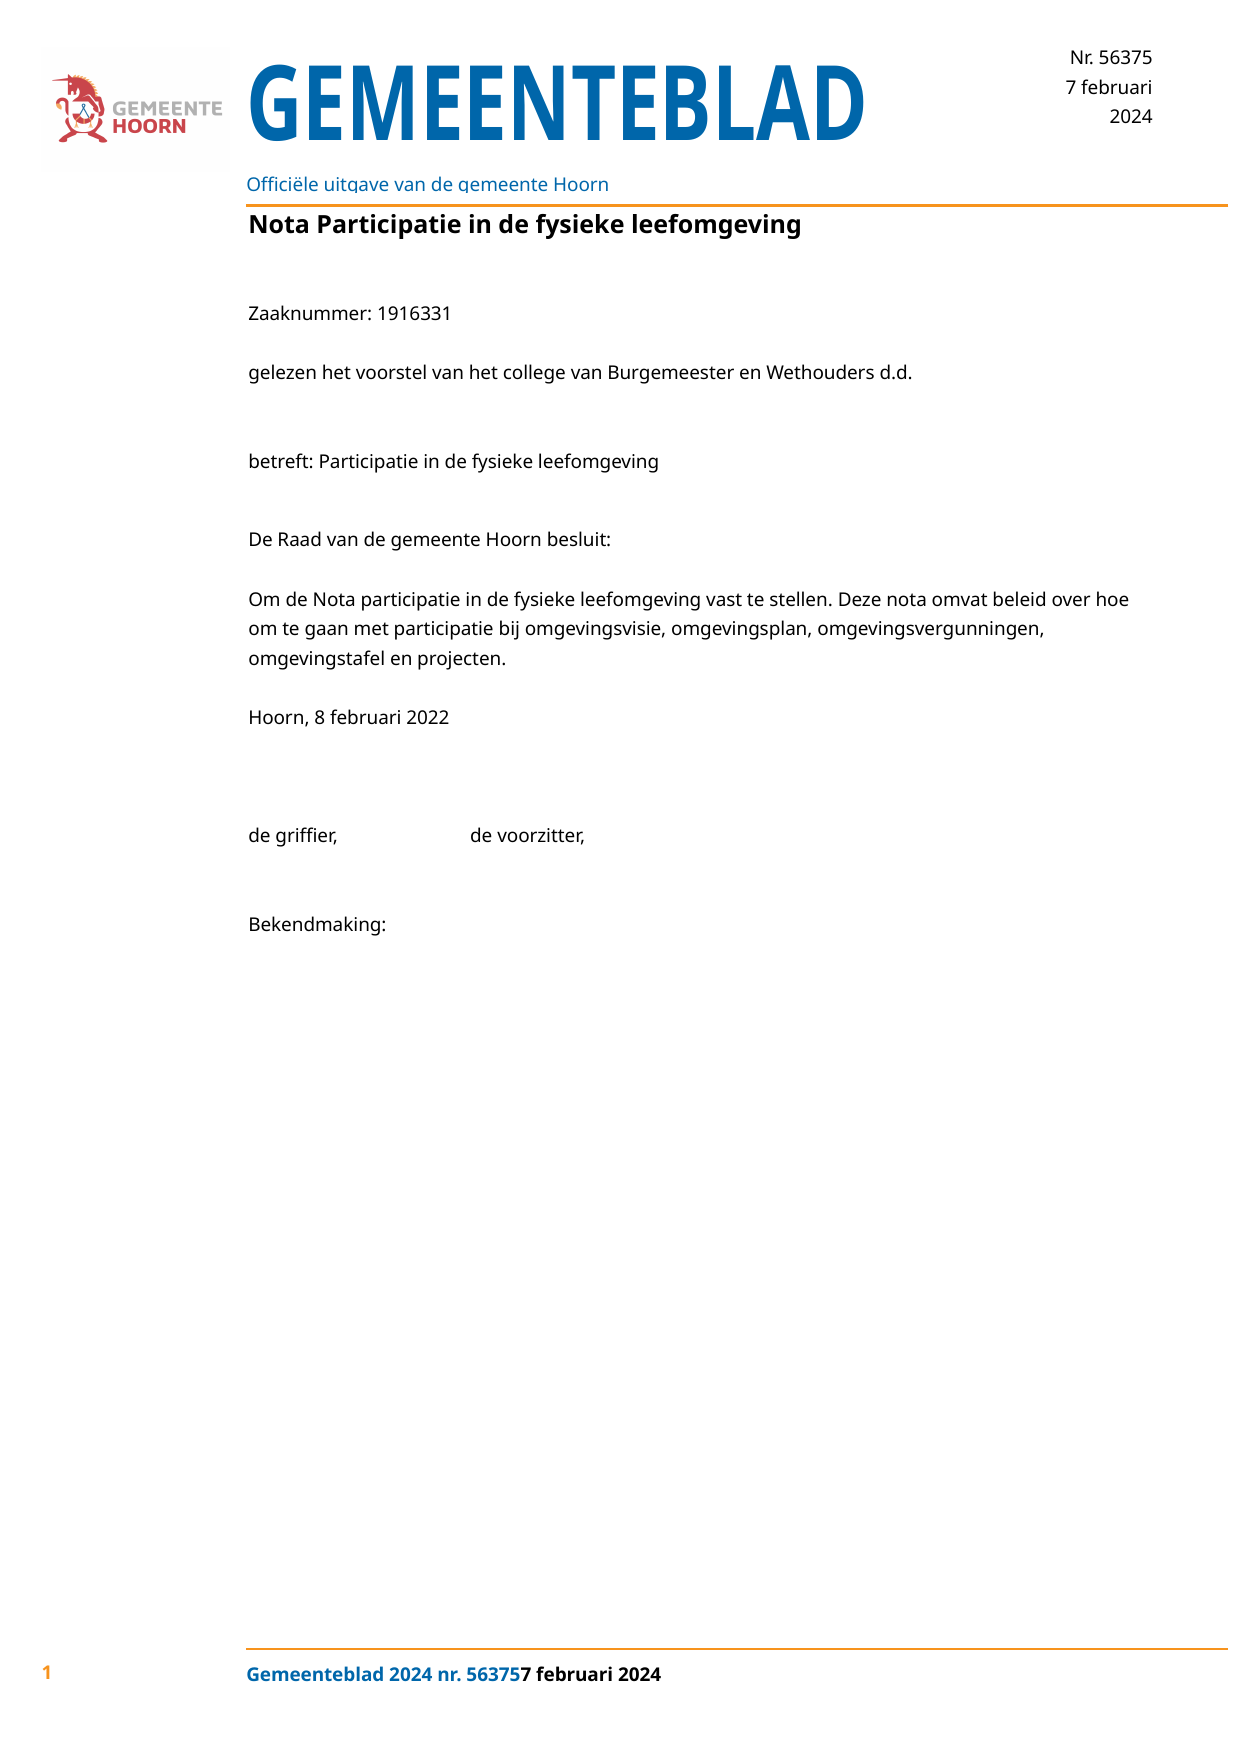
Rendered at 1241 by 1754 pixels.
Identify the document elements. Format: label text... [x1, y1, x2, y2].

text gelezen het voorstel van het college van Burgemeester en Wethouders d.d. [248, 359, 1152, 385]
text Bekendmaking: [248, 911, 1152, 937]
text Zaaknummer: 1916331 [248, 300, 1152, 326]
text De Raad van de gemeente Hoorn besluit: [248, 527, 1152, 552]
text Nota Participatie in de fysieke leefomgeving [248, 207, 1152, 241]
picture [41, 47, 231, 172]
text betreft: Participatie in de fysieke leefomgeving [248, 448, 1152, 473]
text de griffier, de voorzitter, [248, 822, 1152, 848]
text Hoorn, 8 februari 2022 [248, 704, 1152, 730]
text Om de Nota participatie in de fysieke leefomgeving vast te stellen. Deze nota omvat beleid over hoe om te gaan met participatie bij omgevingsvisie, omgevingsplan, omgevingsvergunningen, omgevingstafel en projecten. [248, 586, 1152, 671]
